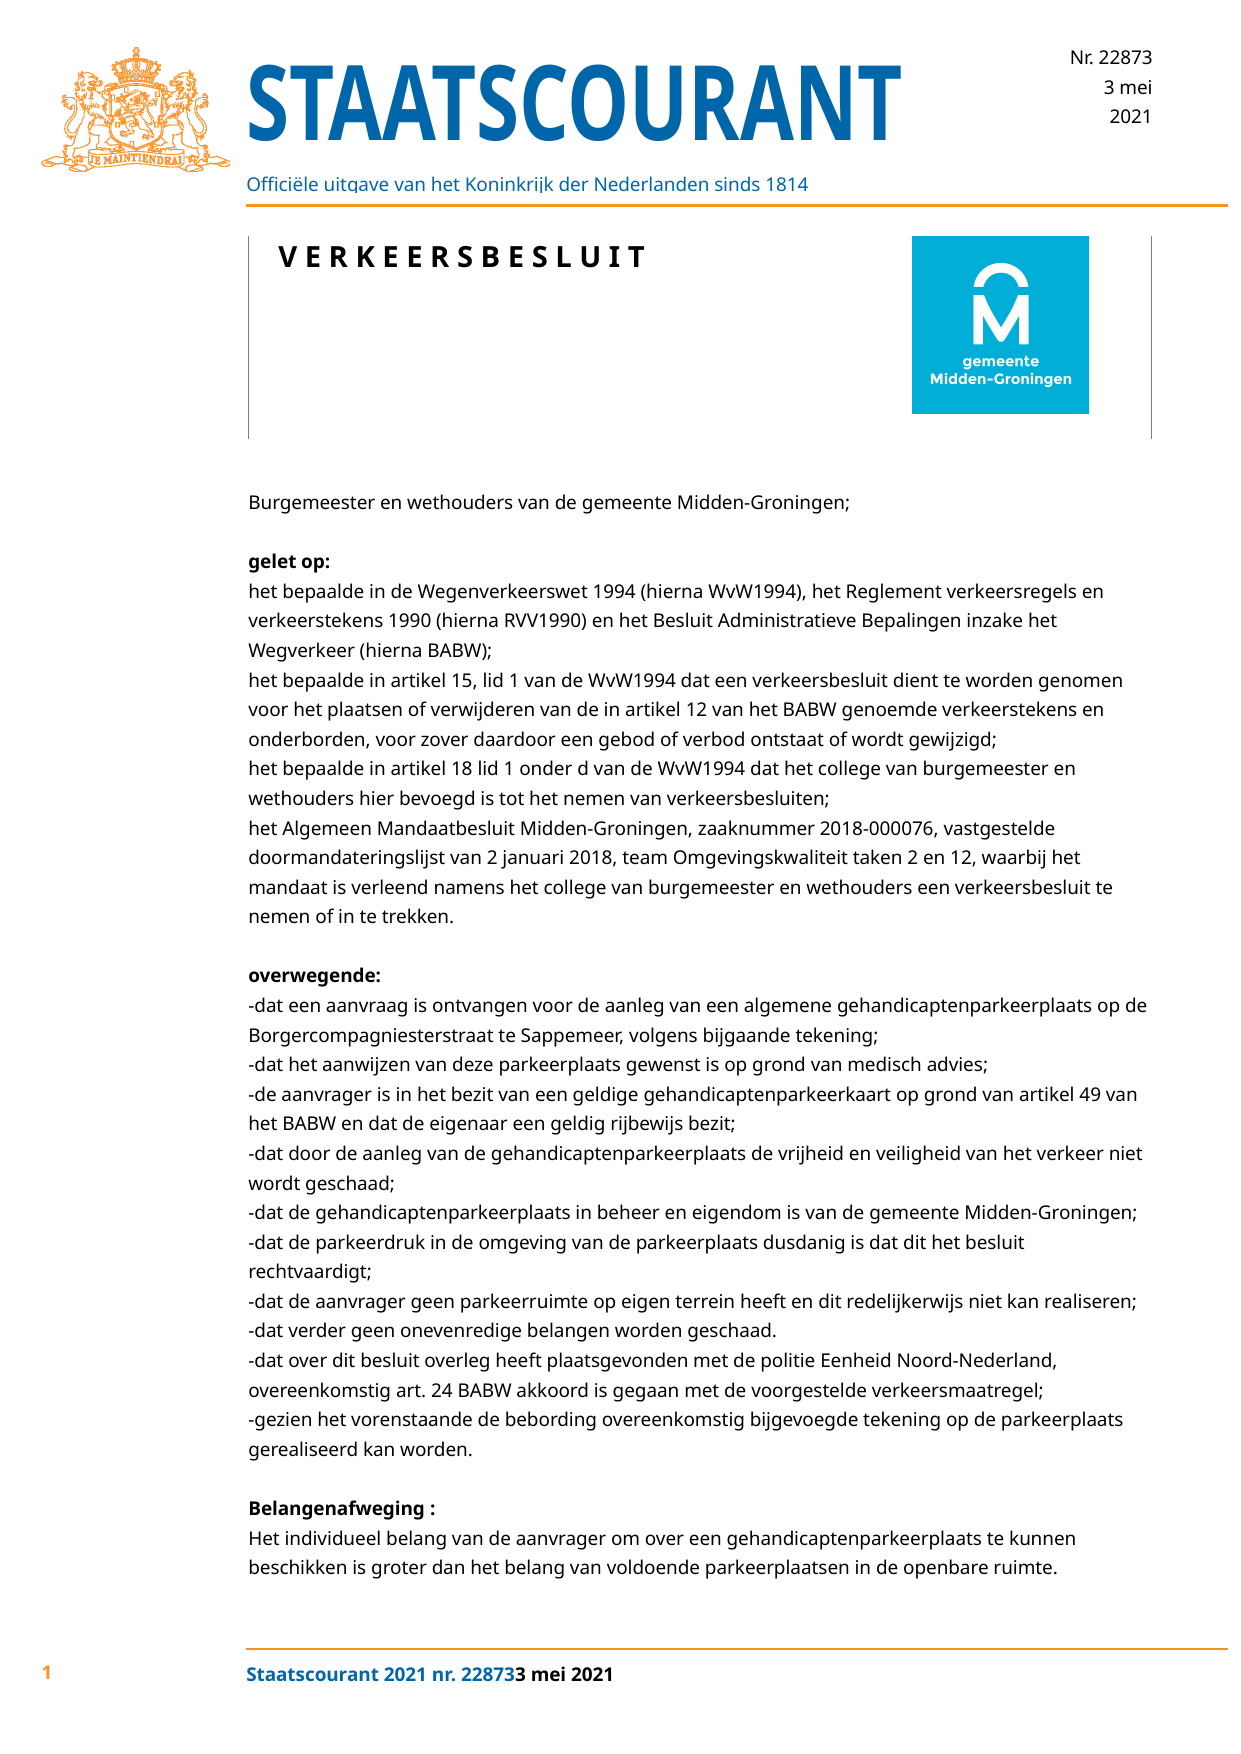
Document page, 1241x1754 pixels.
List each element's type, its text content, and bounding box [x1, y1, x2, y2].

picture [1046, 377, 1052, 385]
text -dat het aanwijzen van deze parkeerplaats gewenst is op grond van medisch advies; [248, 1051, 1152, 1077]
text het bepaalde in de Wegenverkeerswet 1994 (hierna WvW1994), het Reglement verkeersregels en verkeerstekens 1990 (hierna RVV1990) en het Besluit Administratieve Bepalingen inzake het Wegverkeer (hierna BABW); [248, 578, 1152, 663]
text -dat de aanvrager geen parkeerruimte op eigen terrein heeft en dit redelijkerwijs niet kan realiseren; [248, 1288, 1152, 1314]
text het Algemeen Mandaatbesluit Midden-Groningen, zaaknummer 2018-000076, vastgestelde doormandateringslijst van 2 januari 2018, team Omgevingskwaliteit taken 2 en 12, waarbij het mandaat is verleend namens het college van burgemeester en wethouders een verkeersbesluit te nemen of in te trekken. [248, 815, 1152, 929]
text -dat over dit besluit overleg heeft plaatsgevonden met de politie Eenheid Noord-Nederland, overeenkomstig art. 24 BABW akkoord is gegaan met de voorgestelde verkeersmaatregel; [248, 1347, 1152, 1403]
picture [975, 264, 1027, 286]
table_header [850, 414, 1151, 439]
picture [974, 296, 1028, 344]
picture [41, 47, 231, 172]
text -gezien het vorenstaande de bebording overeenkomstig bijgevoegde tekening op de parkeerplaats gerealiseerd kan worden. [248, 1406, 1152, 1462]
picture [964, 359, 971, 368]
text Het individueel belang van de aanvrager om over een gehandicaptenparkeerplaats te kunnen beschikken is groter dan het belang van voldoende parkeerplaatsen in de openbare ruimte. [248, 1525, 1152, 1580]
text -dat verder geen onevenredige belangen worden geschaad. [248, 1318, 1152, 1343]
text -dat een aanvraag is ontvangen voor de aanleg van een algemene gehandicaptenparkeerplaats op de Borgercompagniesterstraat te Sappemeer, volgens bijgaande tekening; [248, 992, 1152, 1048]
text het bepaalde in artikel 15, lid 1 van de WvW1994 dat een verkeersbesluit dient te worden genomen voor het plaatsen of verwijderen van de in artikel 12 van het BABW genoemde verkeerstekens en onderborden, voor zover daardoor een gebod of verbod ontstaat of wordt gewijzigd; [248, 667, 1152, 752]
table_header V E R K E E R S B E S L U I T [249, 236, 850, 439]
text -de aanvrager is in het bezit van een geldige gehandicaptenparkeerkaart op grond van artikel 49 van het BABW en dat de eigenaar een geldig rijbewijs bezit; [248, 1081, 1152, 1136]
text het bepaalde in artikel 18 lid 1 onder d van de WvW1994 dat het college van burgemeester en wethouders hier bevoegd is tot het nemen van verkeersbesluiten; [248, 756, 1152, 811]
text overwegende: [248, 963, 1152, 988]
text gelet op: [248, 548, 1152, 574]
picture [932, 374, 942, 383]
text Burgemeester en wethouders van de gemeente Midden-Groningen; [248, 489, 1152, 515]
picture [983, 359, 989, 366]
table_header [850, 236, 912, 413]
text Belangenafweging : [248, 1495, 1152, 1521]
table_header [1090, 236, 1151, 413]
text -dat door de aanleg van de gehandicaptenparkeerplaats de vrijheid en veiligheid van het verkeer niet wordt geschaad; [248, 1140, 1152, 1196]
text -dat de gehandicaptenparkeerplaats in beheer en eigendom is van de gemeente Midden-Groningen; [248, 1199, 1152, 1225]
text -dat de parkeerdruk in de omgeving van de parkeerplaats dusdanig is dat dit het besluit rechtvaardigt; [248, 1229, 1152, 1284]
